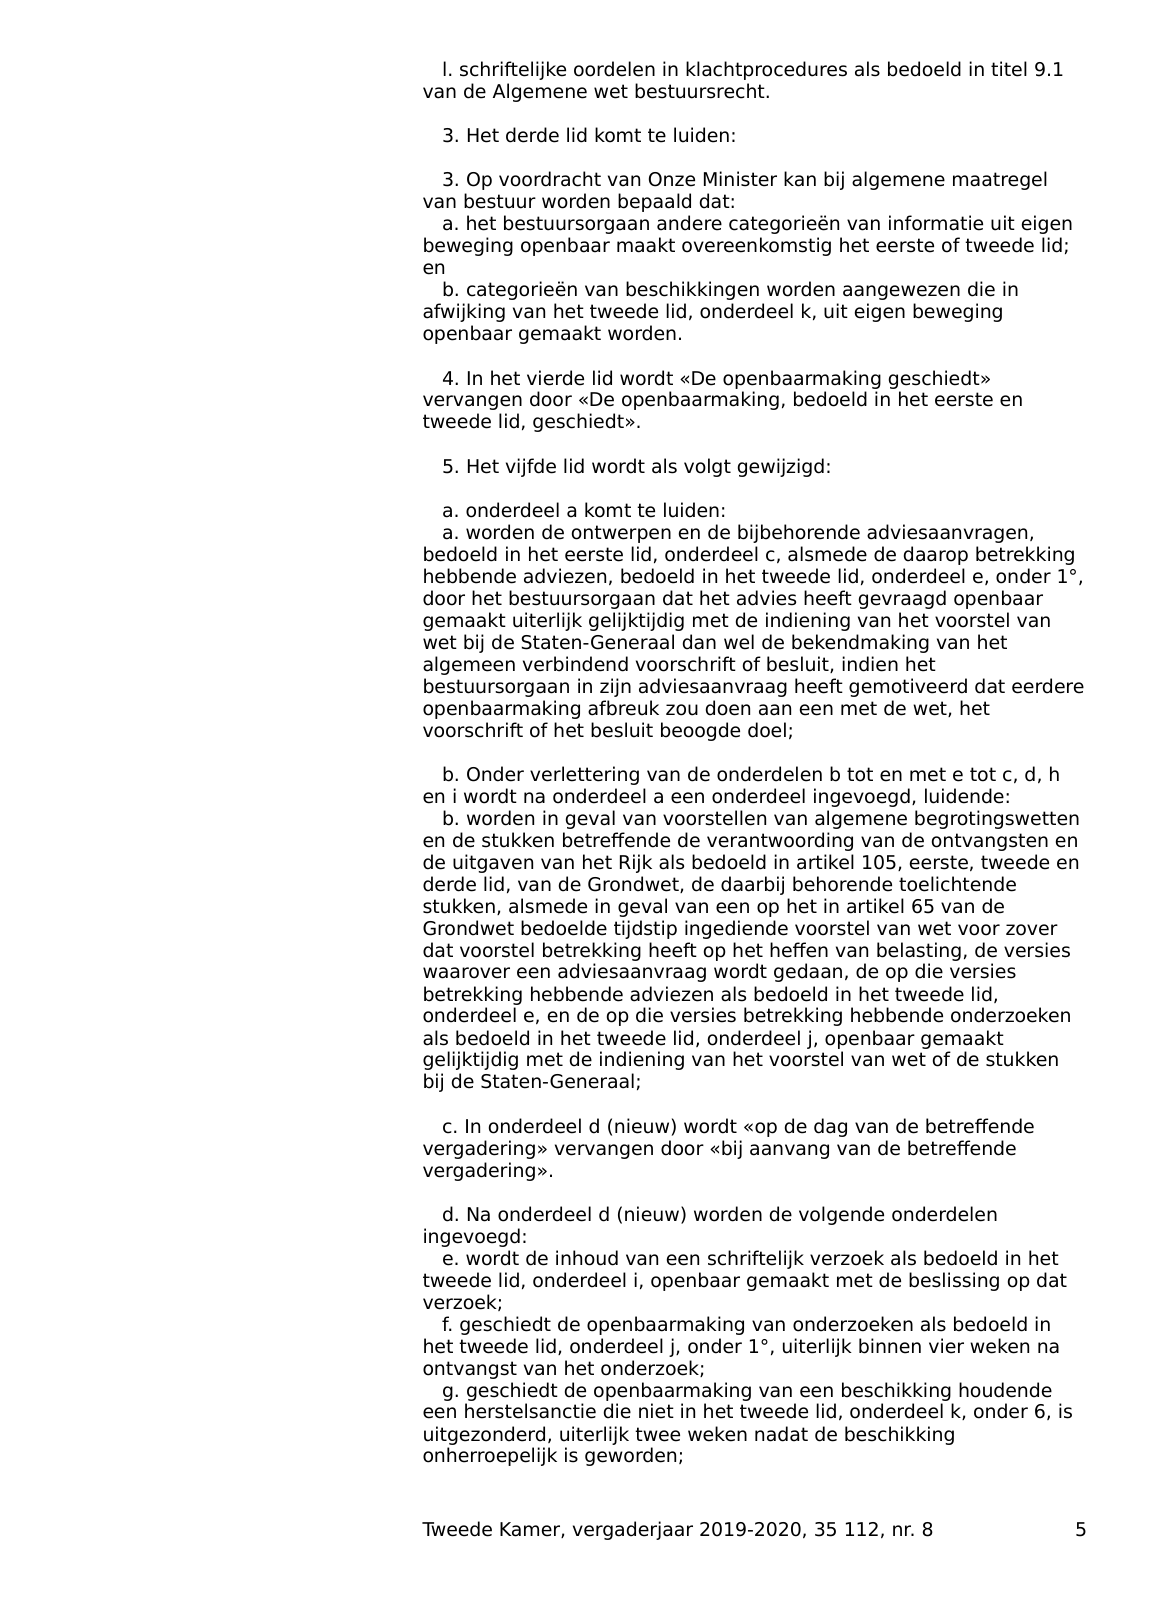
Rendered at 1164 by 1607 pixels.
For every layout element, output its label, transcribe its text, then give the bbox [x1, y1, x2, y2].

text b. categorieën van beschikkingen worden aangewezen die in afwijking van het tweede lid, onderdeel k, uit eigen beweging openbaar gemaakt worden. [422, 279, 1087, 345]
text c. In onderdeel d (nieuw) wordt «op de dag van de betreffende vergadering» vervangen door «bij aanvang van de betreffende vergadering». [422, 1116, 1087, 1181]
text b. Onder verlettering van de onderdelen b tot en met e tot c, d, h en i wordt na onderdeel a een onderdeel ingevoegd, luidende: [422, 764, 1087, 808]
text 4. In het vierde lid wordt «De openbaarmaking geschiedt» vervangen door «De openbaarmaking, bedoeld in het eerste en tweede lid, geschiedt». [422, 367, 1087, 433]
text a. worden de ontwerpen en de bijbehorende adviesaanvragen, bedoeld in het eerste lid, onderdeel c, alsmede de daarop betrekking hebbende adviezen, bedoeld in het tweede lid, onderdeel e, onder 1°, door het bestuursorgaan dat het advies heeft gevraagd openbaar gemaakt uiterlijk gelijktijdig met de indiening van het voorstel van wet bij de Staten-Generaal dan wel de bekendmaking van het algemeen verbindend voorschrift of besluit, indien het bestuursorgaan in zijn adviesaanvraag heeft gemotiveerd dat eerdere openbaarmaking afbreuk zou doen aan een met de wet, het voorschrift of het besluit beoogde doel; [422, 522, 1087, 741]
text l. schriftelijke oordelen in klachtprocedures als bedoeld in titel 9.1 van de Algemene wet bestuursrecht. [422, 59, 1087, 103]
text d. Na onderdeel d (nieuw) worden de volgende onderdelen ingevoegd: [422, 1204, 1087, 1248]
text 5. Het vijfde lid wordt als volgt gewijzigd: [422, 456, 1087, 477]
text 3. Het derde lid komt te luiden: [422, 125, 1087, 147]
text 3. Op voordracht van Onze Minister kan bij algemene maatregel van bestuur worden bepaald dat: [422, 169, 1087, 213]
text g. geschiedt de openbaarmaking van een beschikking houdende een herstelsanctie die niet in het tweede lid, onderdeel k, onder 6, is uitgezonderd, uiterlijk twee weken nadat de beschikking onherroepelijk is geworden; [422, 1379, 1087, 1467]
text a. het bestuursorgaan andere categorieën van informatie uit eigen beweging openbaar maakt overeenkomstig het eerste of tweede lid; en [422, 213, 1087, 279]
text f. geschiedt de openbaarmaking van onderzoeken als bedoeld in het tweede lid, onderdeel j, onder 1°, uiterlijk binnen vier weken na ontvangst van het onderzoek; [422, 1313, 1087, 1379]
text a. onderdeel a komt te luiden: [422, 500, 1087, 522]
text b. worden in geval van voorstellen van algemene begrotingswetten en de stukken betreffende de verantwoording van de ontvangsten en de uitgaven van het Rijk als bedoeld in artikel 105, eerste, tweede en derde lid, van de Grondwet, de daarbij behorende toelichtende stukken, alsmede in geval van een op het in artikel 65 van de Grondwet bedoelde tijdstip ingediende voorstel van wet voor zover dat voorstel betrekking heeft op het heffen van belasting, de versies waarover een adviesaanvraag wordt gedaan, de op die versies betrekking hebbende adviezen als bedoeld in het tweede lid, onderdeel e, en de op die versies betrekking hebbende onderzoeken als bedoeld in het tweede lid, onderdeel j, openbaar gemaakt gelijktijdig met de indiening van het voorstel van wet of de stukken bij de Staten-Generaal; [422, 808, 1087, 1093]
text e. wordt de inhoud van een schriftelijk verzoek als bedoeld in het tweede lid, onderdeel i, openbaar gemaakt met de beslissing op dat verzoek; [422, 1248, 1087, 1313]
